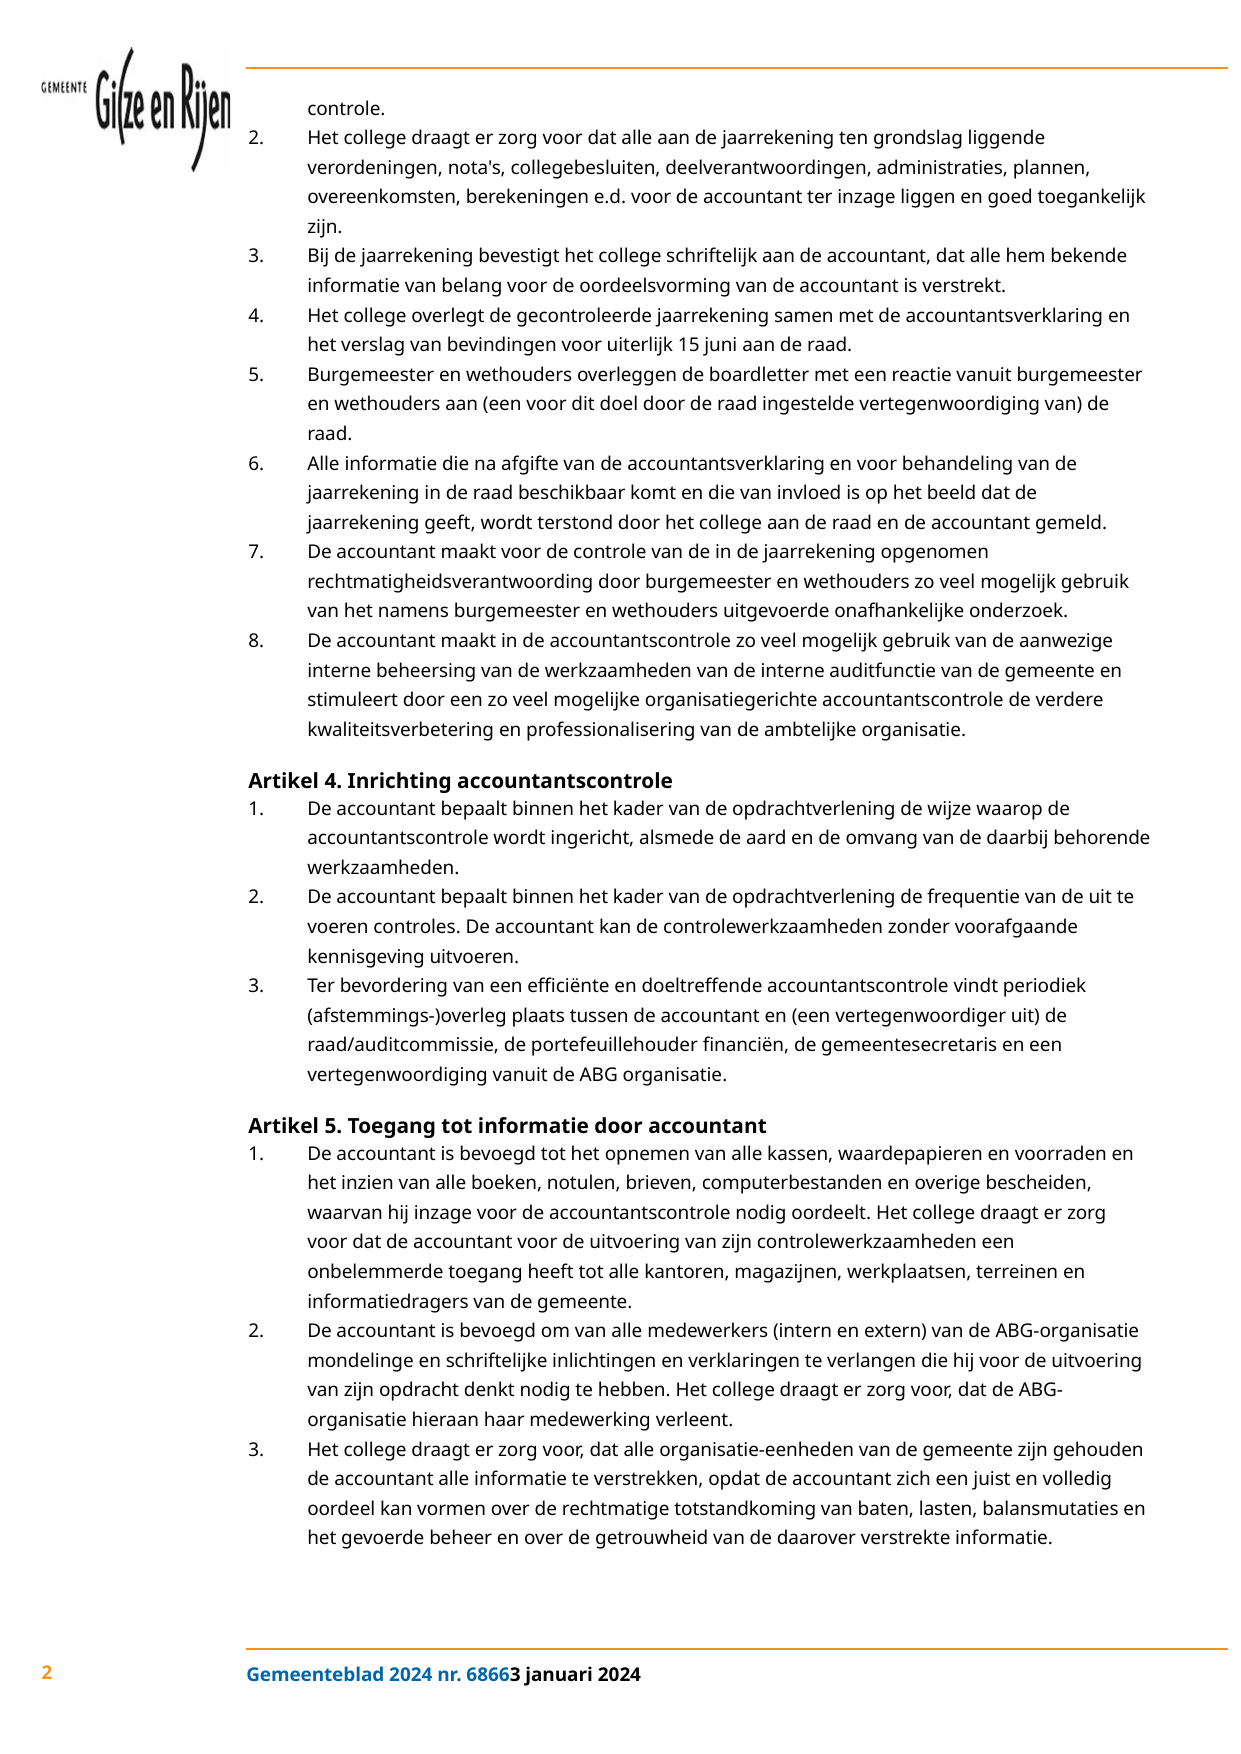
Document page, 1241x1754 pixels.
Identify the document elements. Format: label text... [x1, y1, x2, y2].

list Bij de jaarrekening bevestigt het college schriftelijk aan de accountant, dat alle hem bekende informatie van belang voor de oordeelsvorming van de accountant is verstrekt. [248, 243, 1152, 298]
text Artikel 5. Toegang tot informatie door accountant [248, 1112, 1152, 1140]
list De accountant maakt in de accountantscontrole zo veel mogelijk gebruik van de aanwezige interne beheersing van de werkzaamheden van de interne auditfunctie van de gemeente en stimuleert door een zo veel mogelijke organisatiegerichte accountantscontrole de verdere kwaliteitsverbetering en professionalisering van de ambtelijke organisatie. [248, 627, 1152, 742]
list De accountant bepaalt binnen het kader van de opdrachtverlening de frequentie van de uit te voeren controles. De accountant kan de controlewerkzaamheden zonder voorafgaande kennisgeving uitvoeren. [248, 884, 1152, 968]
list De accountant is bevoegd om van alle medewerkers (intern en extern) van de ABG-organisatie mondelinge en schriftelijke inlichtingen en verklaringen te verlangen die hij voor de uitvoering van zijn opdracht denkt nodig te hebben. Het college draagt er zorg voor, dat de ABG-organisatie hieraan haar medewerking verleent. [248, 1317, 1152, 1432]
list Het college draagt er zorg voor dat alle aan de jaarrekening ten grondslag liggende verordeningen, nota's, collegebesluiten, deelverantwoordingen, administraties, plannen, overeenkomsten, berekeningen e.d. voor de accountant ter inzage liggen en goed toegankelijk zijn. [248, 124, 1152, 239]
list Burgemeester en wethouders overleggen de boardletter met een reactie vanuit burgemeester en wethouders aan (een voor dit doel door de raad ingestelde vertegenwoordiging van) de raad. [248, 361, 1152, 446]
list Het college draagt er zorg voor, dat alle organisatie-eenheden van de gemeente zijn gehouden de accountant alle informatie te verstrekken, opdat de accountant zich een juist en volledig oordeel kan vormen over de rechtmatige totstandkoming van baten, lasten, balansmutaties en het gevoerde beheer en over de getrouwheid van de daarover verstrekte informatie. [248, 1436, 1152, 1550]
list controle. [248, 95, 1152, 121]
list Het college overlegt de gecontroleerde jaarrekening samen met de accountantsverklaring en het verslag van bevindingen voor uiterlijk 15 juni aan de raad. [248, 302, 1152, 357]
list De accountant is bevoegd tot het opnemen van alle kassen, waardepapieren en voorraden en het inzien van alle boeken, notulen, brieven, computerbestanden en overige bescheiden, waarvan hij inzage voor de accountantscontrole nodig oordeelt. Het college draagt er zorg voor dat de accountant voor de uitvoering van zijn controlewerkzaamheden een onbelemmerde toegang heeft tot alle kantoren, magazijnen, werkplaatsen, terreinen en informatiedragers van de gemeente. [248, 1140, 1152, 1314]
picture [41, 47, 231, 172]
list De accountant bepaalt binnen het kader van de opdrachtverlening de wijze waarop de accountantscontrole wordt ingericht, alsmede de aard en de omvang van de daarbij behorende werkzaamheden. [248, 795, 1152, 880]
list De accountant maakt voor de controle van de in de jaarrekening opgenomen rechtmatigheidsverantwoording door burgemeester en wethouders zo veel mogelijk gebruik van het namens burgemeester en wethouders uitgevoerde onafhankelijke onderzoek. [248, 538, 1152, 623]
list Alle informatie die na afgifte van de accountantsverklaring en voor behandeling van de jaarrekening in de raad beschikbaar komt en die van invloed is op het beeld dat de jaarrekening geeft, wordt terstond door het college aan de raad en de accountant gemeld. [248, 450, 1152, 535]
text Artikel 4. Inrichting accountantscontrole [248, 766, 1152, 795]
list Ter bevordering van een efficiënte en doeltreffende accountantscontrole vindt periodiek (afstemmings-)overleg plaats tussen de accountant en (een vertegenwoordiger uit) de raad/auditcommissie, de portefeuillehouder financiën, de gemeentesecretaris en een vertegenwoordiging vanuit de ABG organisatie. [248, 972, 1152, 1087]
